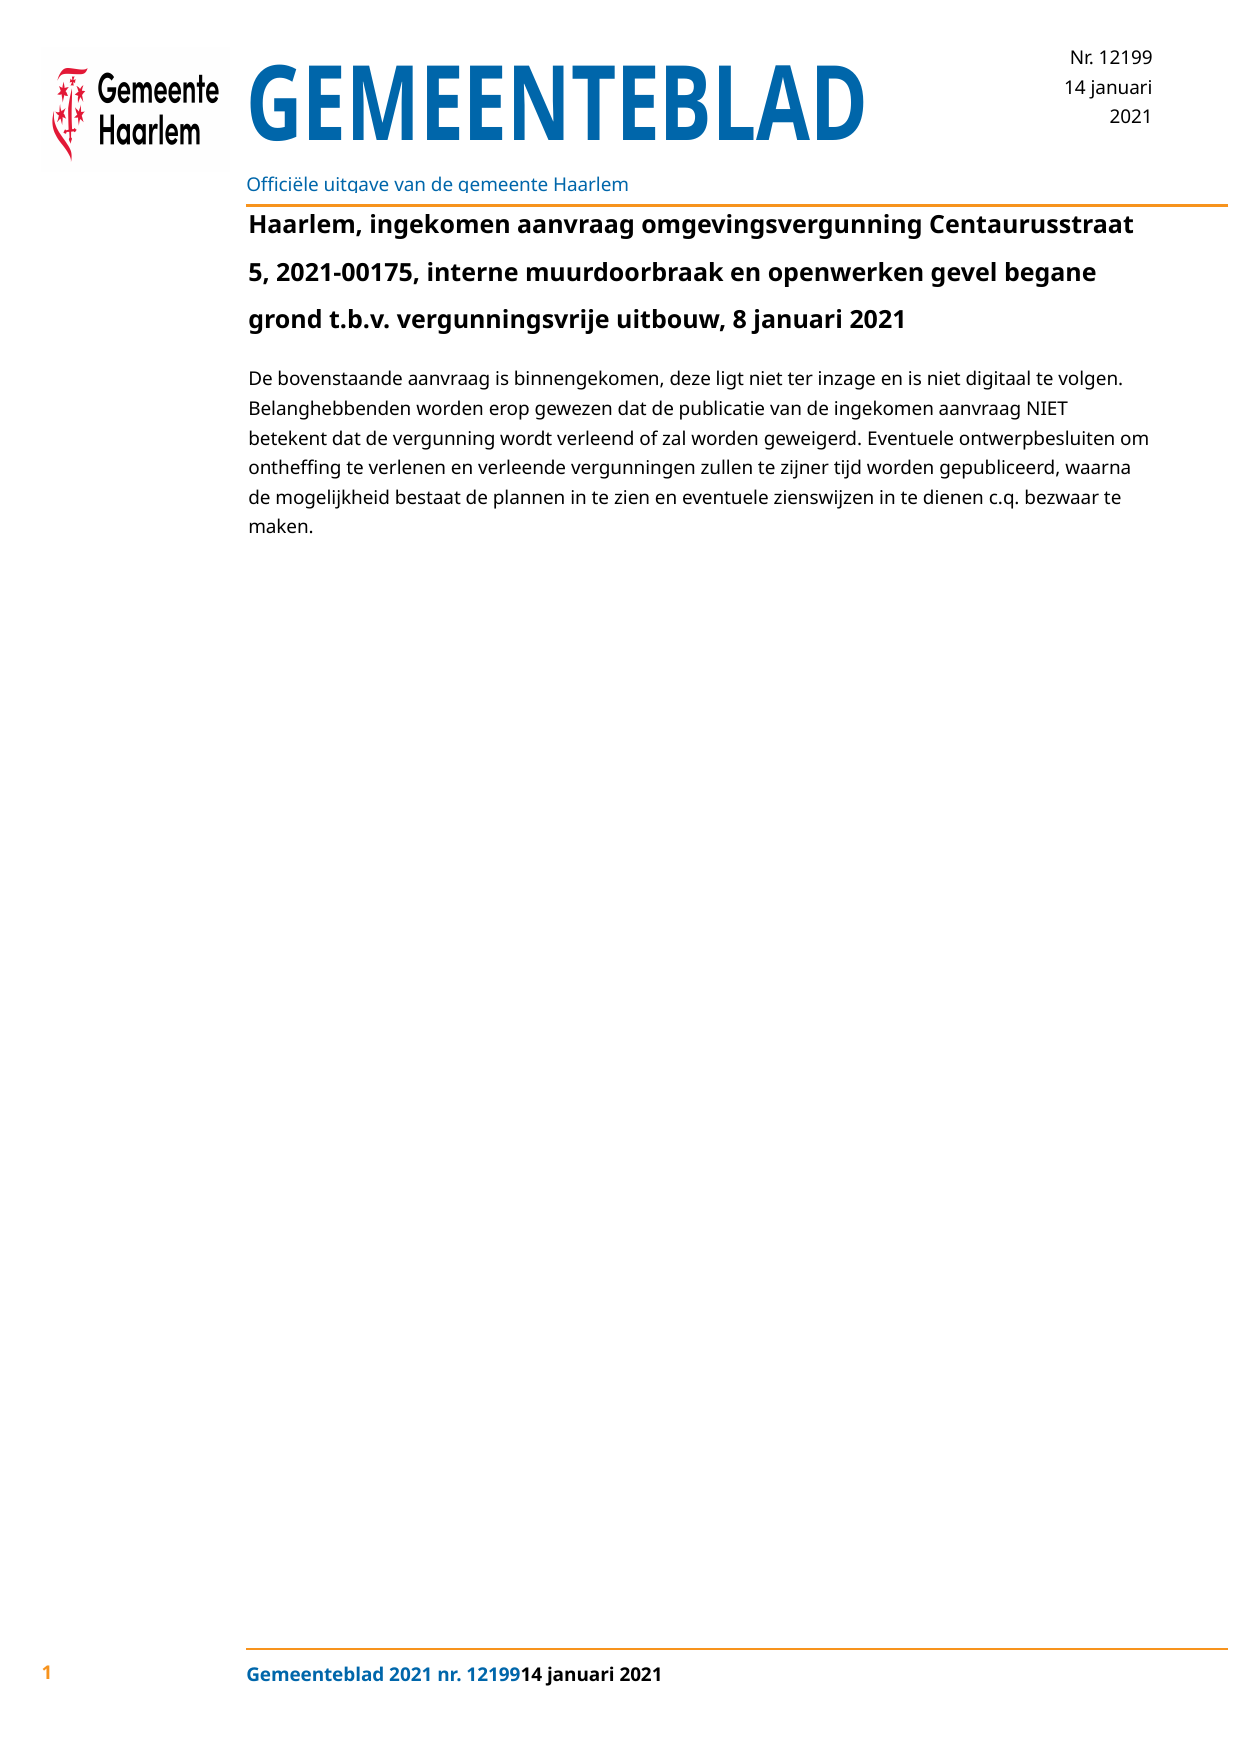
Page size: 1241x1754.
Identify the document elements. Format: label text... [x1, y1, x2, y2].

text De bovenstaande aanvraag is binnengekomen, deze ligt niet ter inzage en is niet digitaal te volgen. Belanghebbenden worden erop gewezen dat de publicatie van de ingekomen aanvraag NIET betekent dat de vergunning wordt verleend of zal worden geweigerd. Eventuele ontwerpbesluiten om ontheffing te verlenen en verleende vergunningen zullen te zijner tijd worden gepubliceerd, waarna de mogelijkheid bestaat de plannen in te zien en eventuele zienswijzen in te dienen c.q. bezwaar te maken. [248, 366, 1152, 539]
picture [41, 47, 231, 172]
text Haarlem, ingekomen aanvraag omgevingsvergunning Centaurusstraat 5, 2021-00175, interne muurdoorbraak en openwerken gevel begane grond t.b.v. vergunningsvrije uitbouw, 8 januari 2021 [248, 207, 1152, 336]
